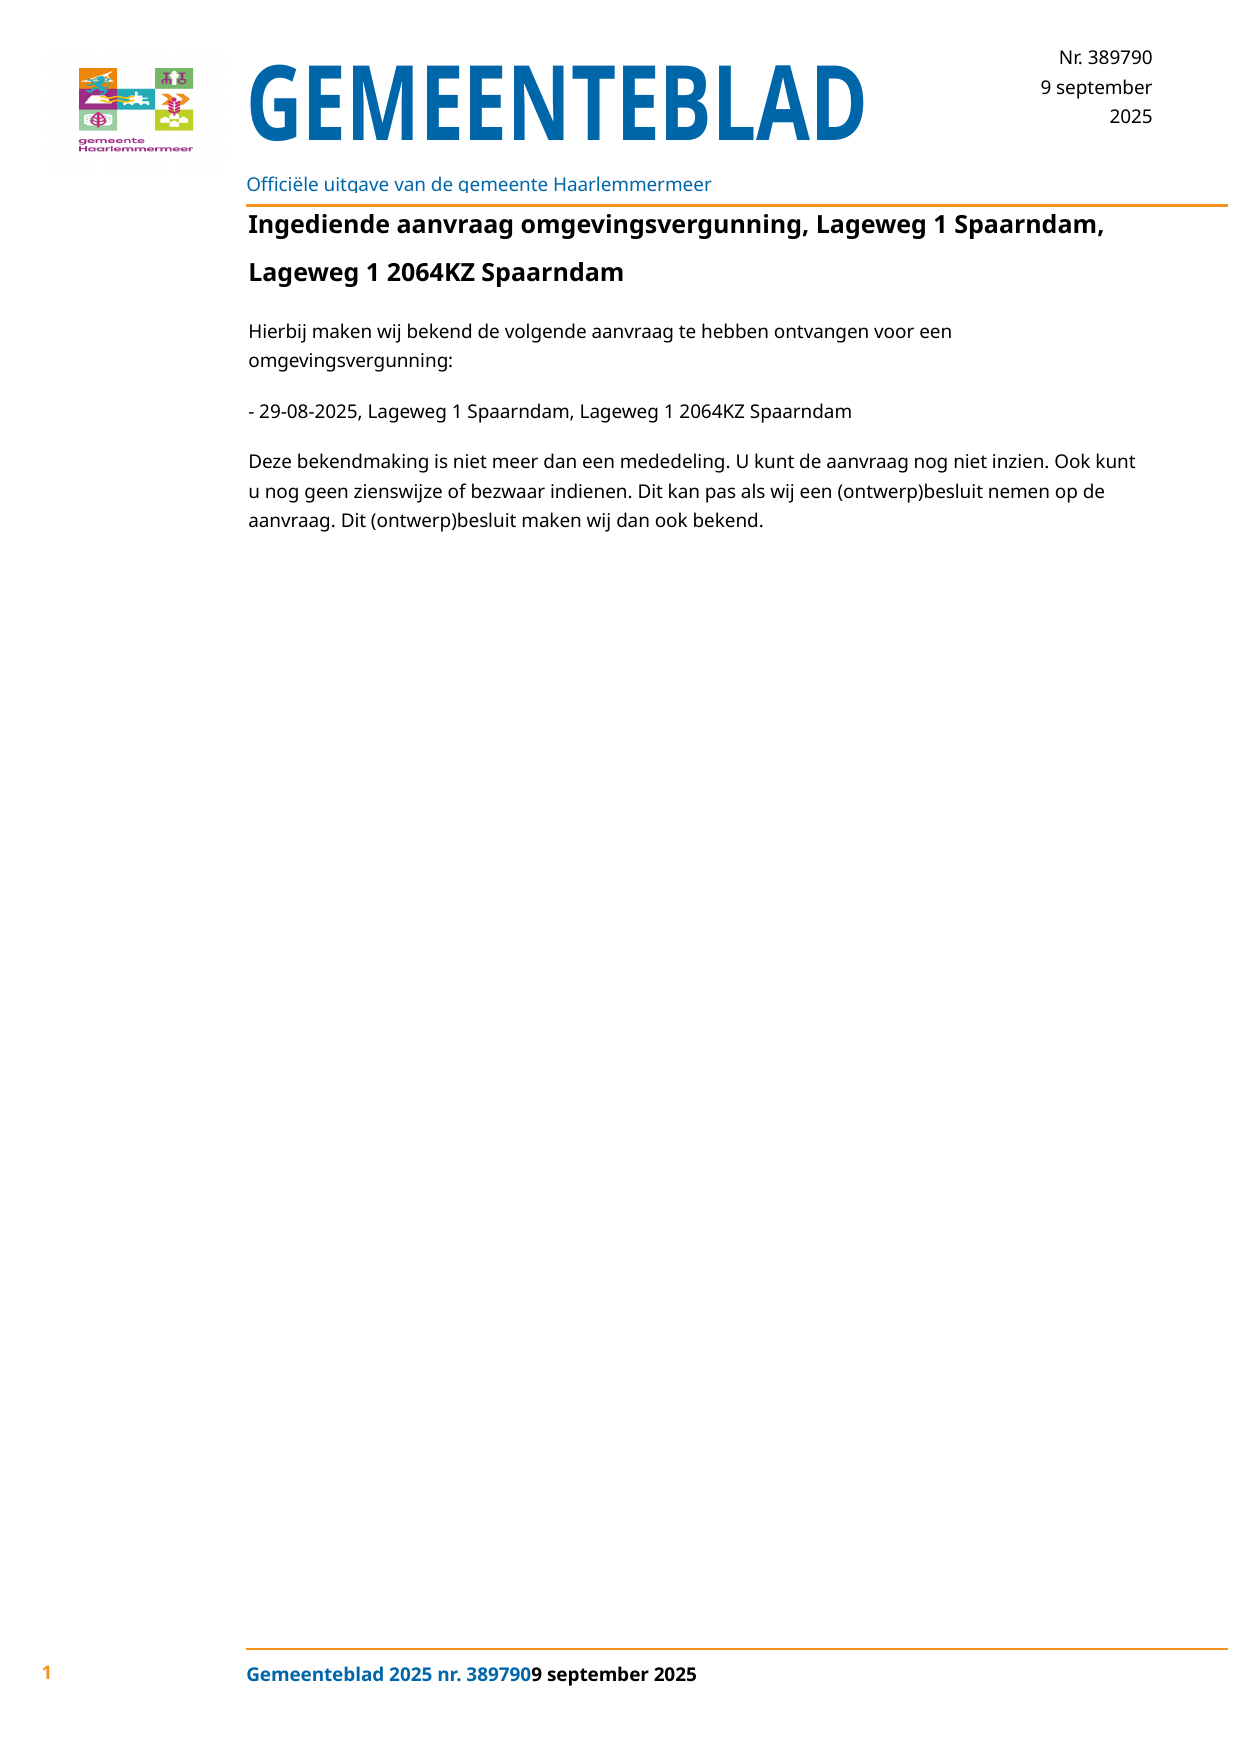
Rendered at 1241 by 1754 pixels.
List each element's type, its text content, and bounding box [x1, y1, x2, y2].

text Ingediende aanvraag omgevingsvergunning, Lageweg 1 Spaarndam, Lageweg 1 2064KZ Spaarndam [248, 207, 1152, 288]
text - 29-08-2025, Lageweg 1 Spaarndam, Lageweg 1 2064KZ Spaarndam [248, 398, 1152, 424]
picture [41, 47, 231, 172]
text Deze bekendmaking is niet meer dan een mededeling. U kunt de aanvraag nog niet inzien. Ook kunt u nog geen zienswijze of bezwaar indienen. Dit kan pas als wij een (ontwerp)besluit nemen op de aanvraag. Dit (ontwerp)besluit maken wij dan ook bekend. [248, 448, 1152, 533]
text Hierbij maken wij bekend de volgende aanvraag te hebben ontvangen voor een omgevingsvergunning: [248, 318, 1152, 373]
